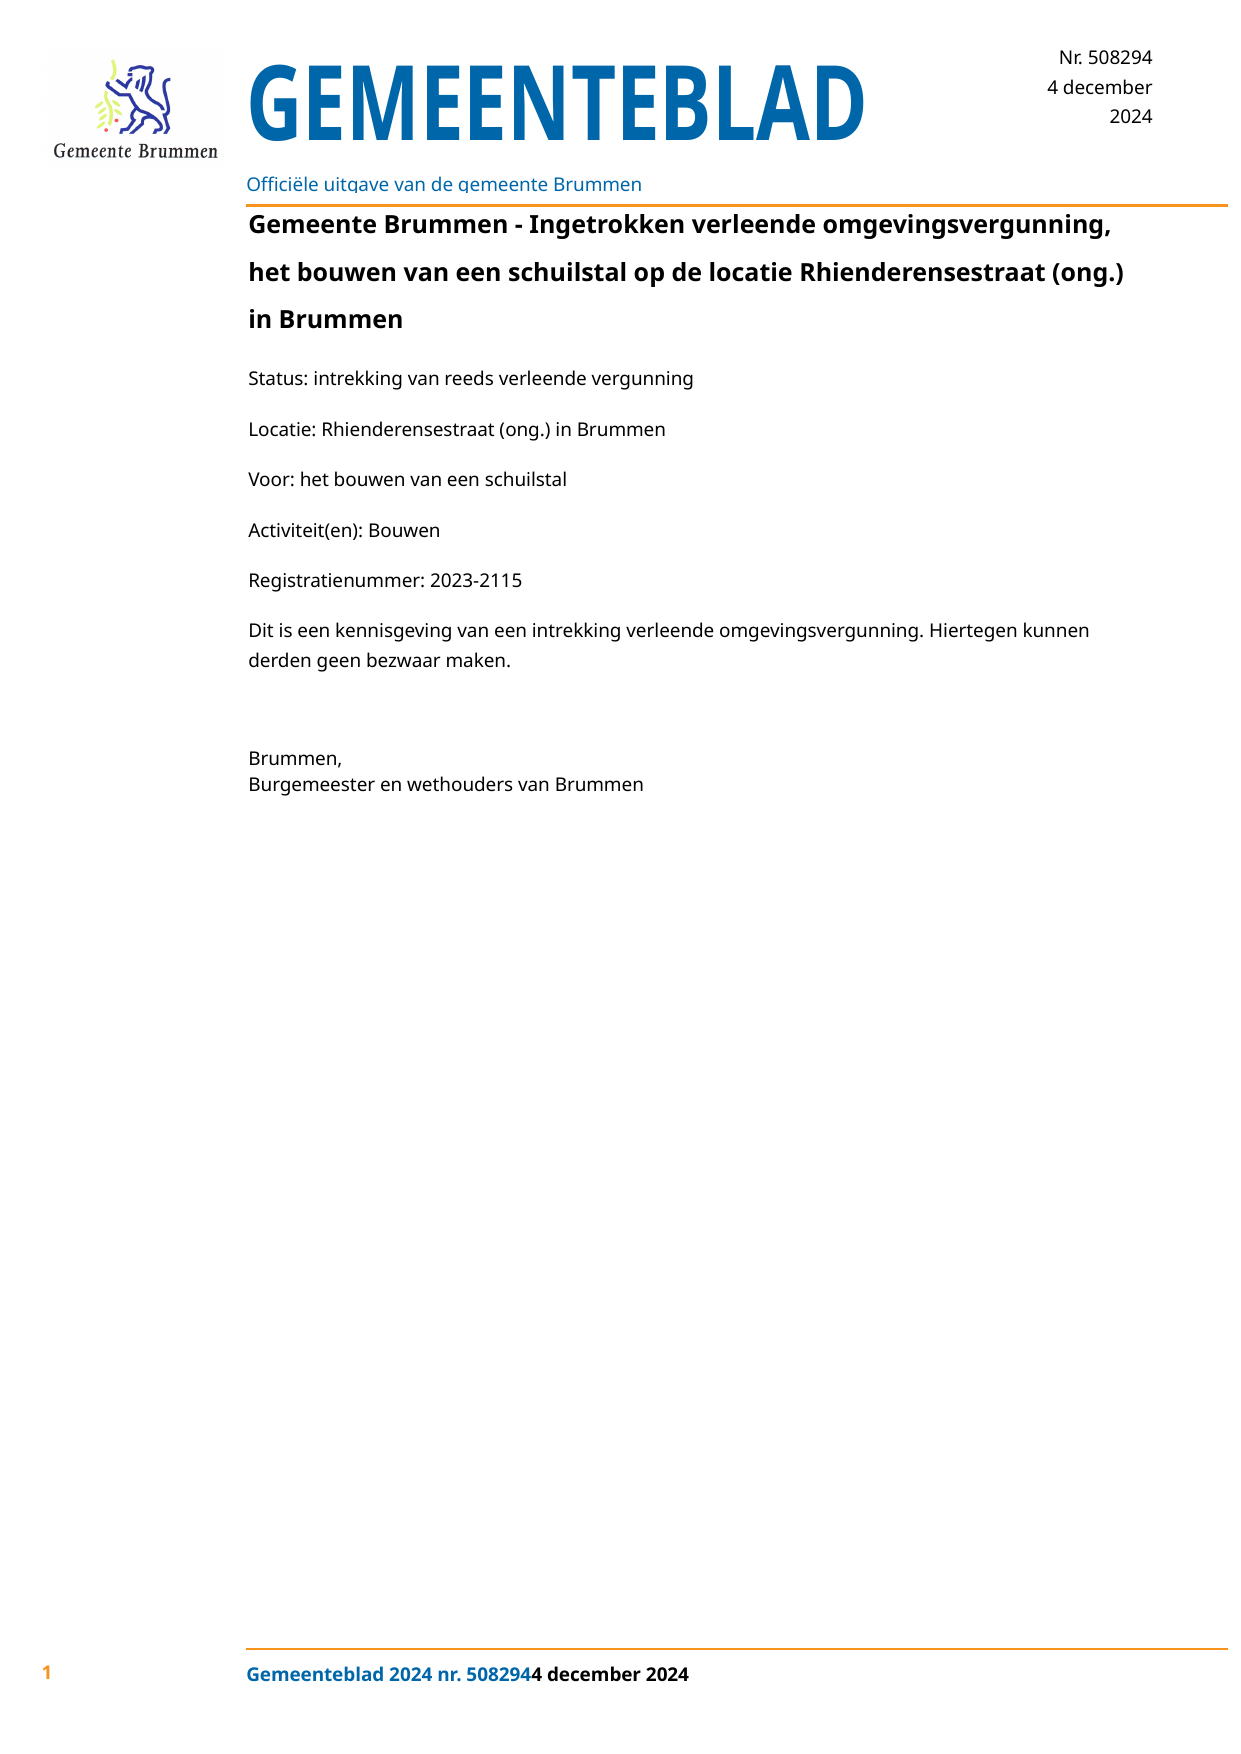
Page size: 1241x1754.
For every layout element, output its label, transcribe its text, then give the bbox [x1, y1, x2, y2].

text Registratienummer: 2023-2115 [248, 567, 1152, 593]
text Locatie: Rhienderensestraat (ong.) in Brummen [248, 416, 1152, 442]
text Activiteit(en): Bouwen [248, 517, 1152, 542]
picture [41, 47, 231, 172]
text Brummen, [248, 745, 1152, 771]
text Voor: het bouwen van een schuilstal [248, 466, 1152, 492]
text Status: intrekking van reeds verleende vergunning [248, 366, 1152, 391]
text Gemeente Brummen - Ingetrokken verleende omgevingsvergunning, het bouwen van een schuilstal op de locatie Rhienderensestraat (ong.) in Brummen [248, 207, 1152, 336]
text Burgemeester en wethouders van Brummen [248, 771, 1152, 797]
text Dit is een kennisgeving van een intrekking verleende omgevingsvergunning. Hiertegen kunnen derden geen bezwaar maken. [248, 618, 1152, 673]
